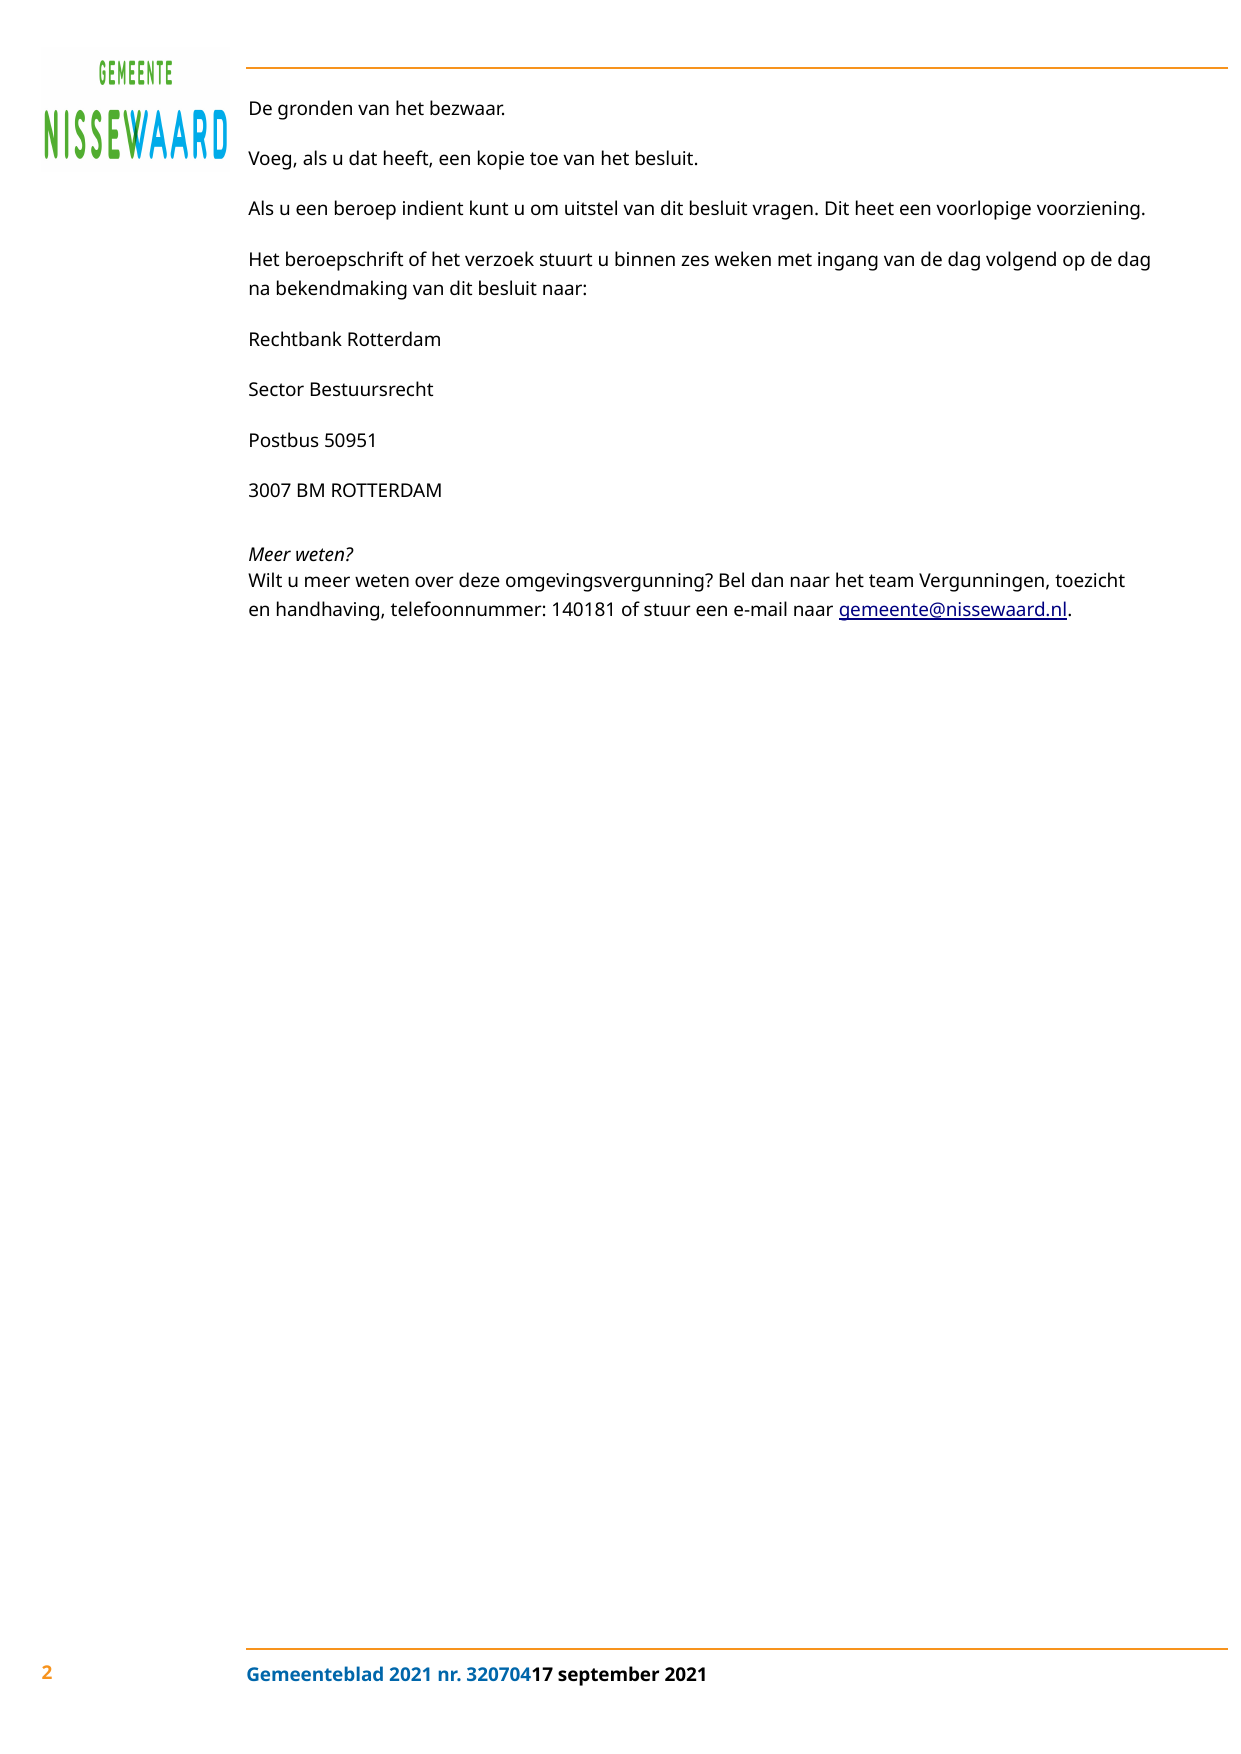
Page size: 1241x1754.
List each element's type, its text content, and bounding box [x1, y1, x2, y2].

text De gronden van het bezwaar. [248, 95, 1152, 121]
text Voeg, als u dat heeft, een kopie toe van het besluit. [248, 145, 1152, 171]
text 3007 BM ROTTERDAM [248, 477, 1152, 503]
text Postbus 50951 [248, 427, 1152, 453]
text Het beroepschrift of het verzoek stuurt u binnen zes weken met ingang van de dag volgend op de dag na bekendmaking van dit besluit naar: [248, 246, 1152, 301]
text Als u een beroep indient kunt u om uitstel van dit besluit vragen. Dit heet een voorlopige voorziening. [248, 196, 1152, 221]
text Meer weten? [248, 541, 1152, 567]
picture [41, 47, 231, 172]
text Sector Bestuursrecht [248, 376, 1152, 402]
text Wilt u meer weten over deze omgevingsvergunning? Bel dan naar het team Vergunningen, toezicht en handhaving, telefoonnummer: 140181 of stuur een e-mail naar gemeente@nissewaard.nl. [248, 567, 1152, 622]
text Rechtbank Rotterdam [248, 326, 1152, 352]
